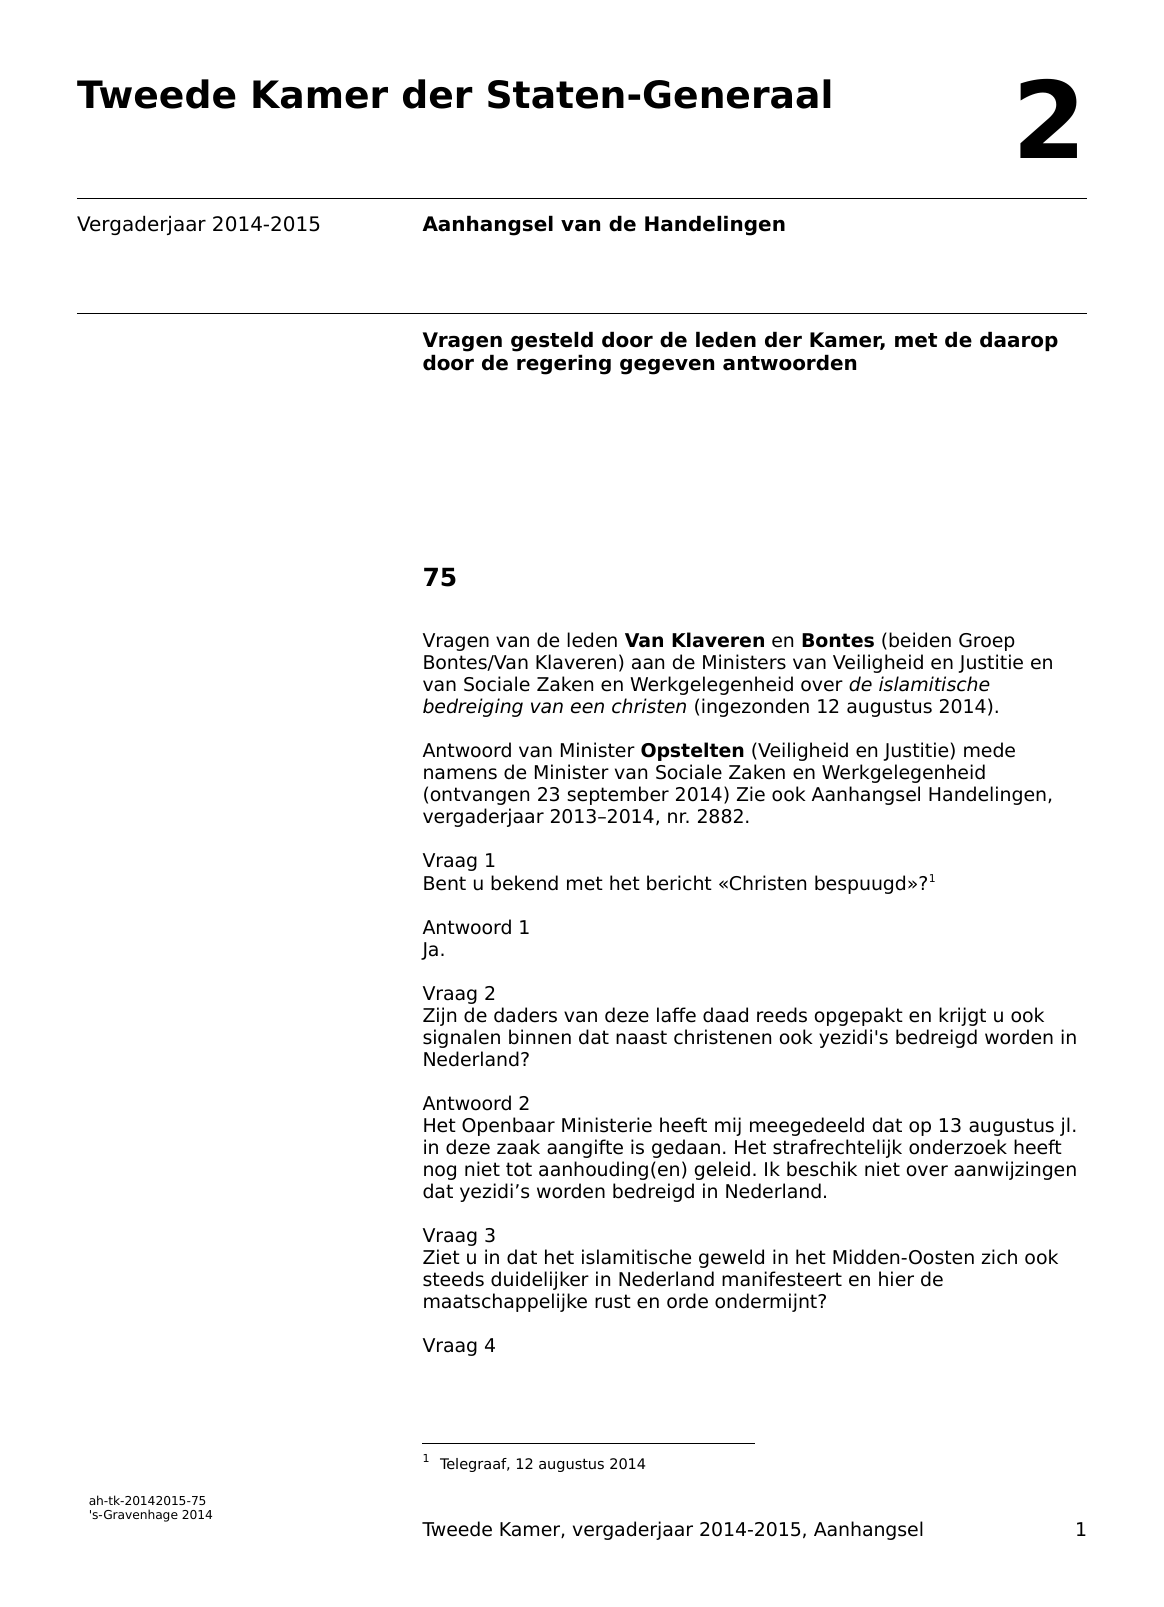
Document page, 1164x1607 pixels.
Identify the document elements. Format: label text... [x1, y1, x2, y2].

table_cell [77, 314, 422, 375]
text 75 [422, 563, 1087, 592]
text Ziet u in dat het islamitische geweld in het Midden-Oosten zich ook steeds duidelijker in Nederland manifesteert en hier de maatschappelijke rust en orde ondermijnt? [422, 1247, 1087, 1313]
text Antwoord van Minister Opstelten (Veiligheid en Justitie) mede namens de Minister van Sociale Zaken en Werkgelegenheid (ontvangen 23 september 2014) Zie ook Aanhangsel Handelingen, vergaderjaar 2013–2014, nr. 2882. [422, 740, 1087, 828]
text Het Openbaar Ministerie heeft mij meegedeeld dat op 13 augustus jl. in deze zaak aangifte is gedaan. Het strafrechtelijk onderzoek heeft nog niet tot aanhouding(en) geleid. Ik beschik niet over aanwijzingen dat yezidi’s worden bedreigd in Nederland. [422, 1115, 1087, 1203]
text Bent u bekend met het bericht «Christen bespuugd»? [422, 872, 1087, 894]
table_header 2 [886, 59, 1087, 198]
text Ja. [422, 938, 1087, 961]
text Zijn de daders van deze laffe daad reeds opgepakt en krijgt u ook signalen binnen dat naast christenen ook yezidi's bedreigd worden in Nederland? [422, 1005, 1087, 1071]
table_cell Vragen gesteld door de leden der Kamer, met de daarop door de regering gegeven antwoorden [422, 314, 1087, 375]
text Vraag 4 [422, 1335, 1087, 1357]
text Antwoord 1 [422, 917, 1087, 938]
text Antwoord 2 [422, 1093, 1087, 1115]
table_cell Vergaderjaar 2014-2015 [77, 199, 422, 313]
table_header Tweede Kamer der Staten-Generaal [77, 59, 886, 198]
text Vraag 2 [422, 983, 1087, 1005]
text Vraag 1 [422, 850, 1087, 872]
text Telegraaf, 12 augustus 2014 [422, 1452, 1087, 1474]
text 's-Gravenhage 2014 [88, 1508, 323, 1522]
table_cell Aanhangsel van de Handelingen [422, 199, 1087, 313]
text Vraag 3 [422, 1225, 1087, 1247]
text ah-tk-20142015-75 [88, 1494, 323, 1508]
text Vragen van de leden Van Klaveren en Bontes (beiden Groep Bontes/Van Klaveren) aan de Ministers van Veiligheid en Justitie en van Sociale Zaken en Werkgelegenheid over de islamitische bedreiging van een christen (ingezonden 12 augustus 2014). [422, 630, 1087, 718]
